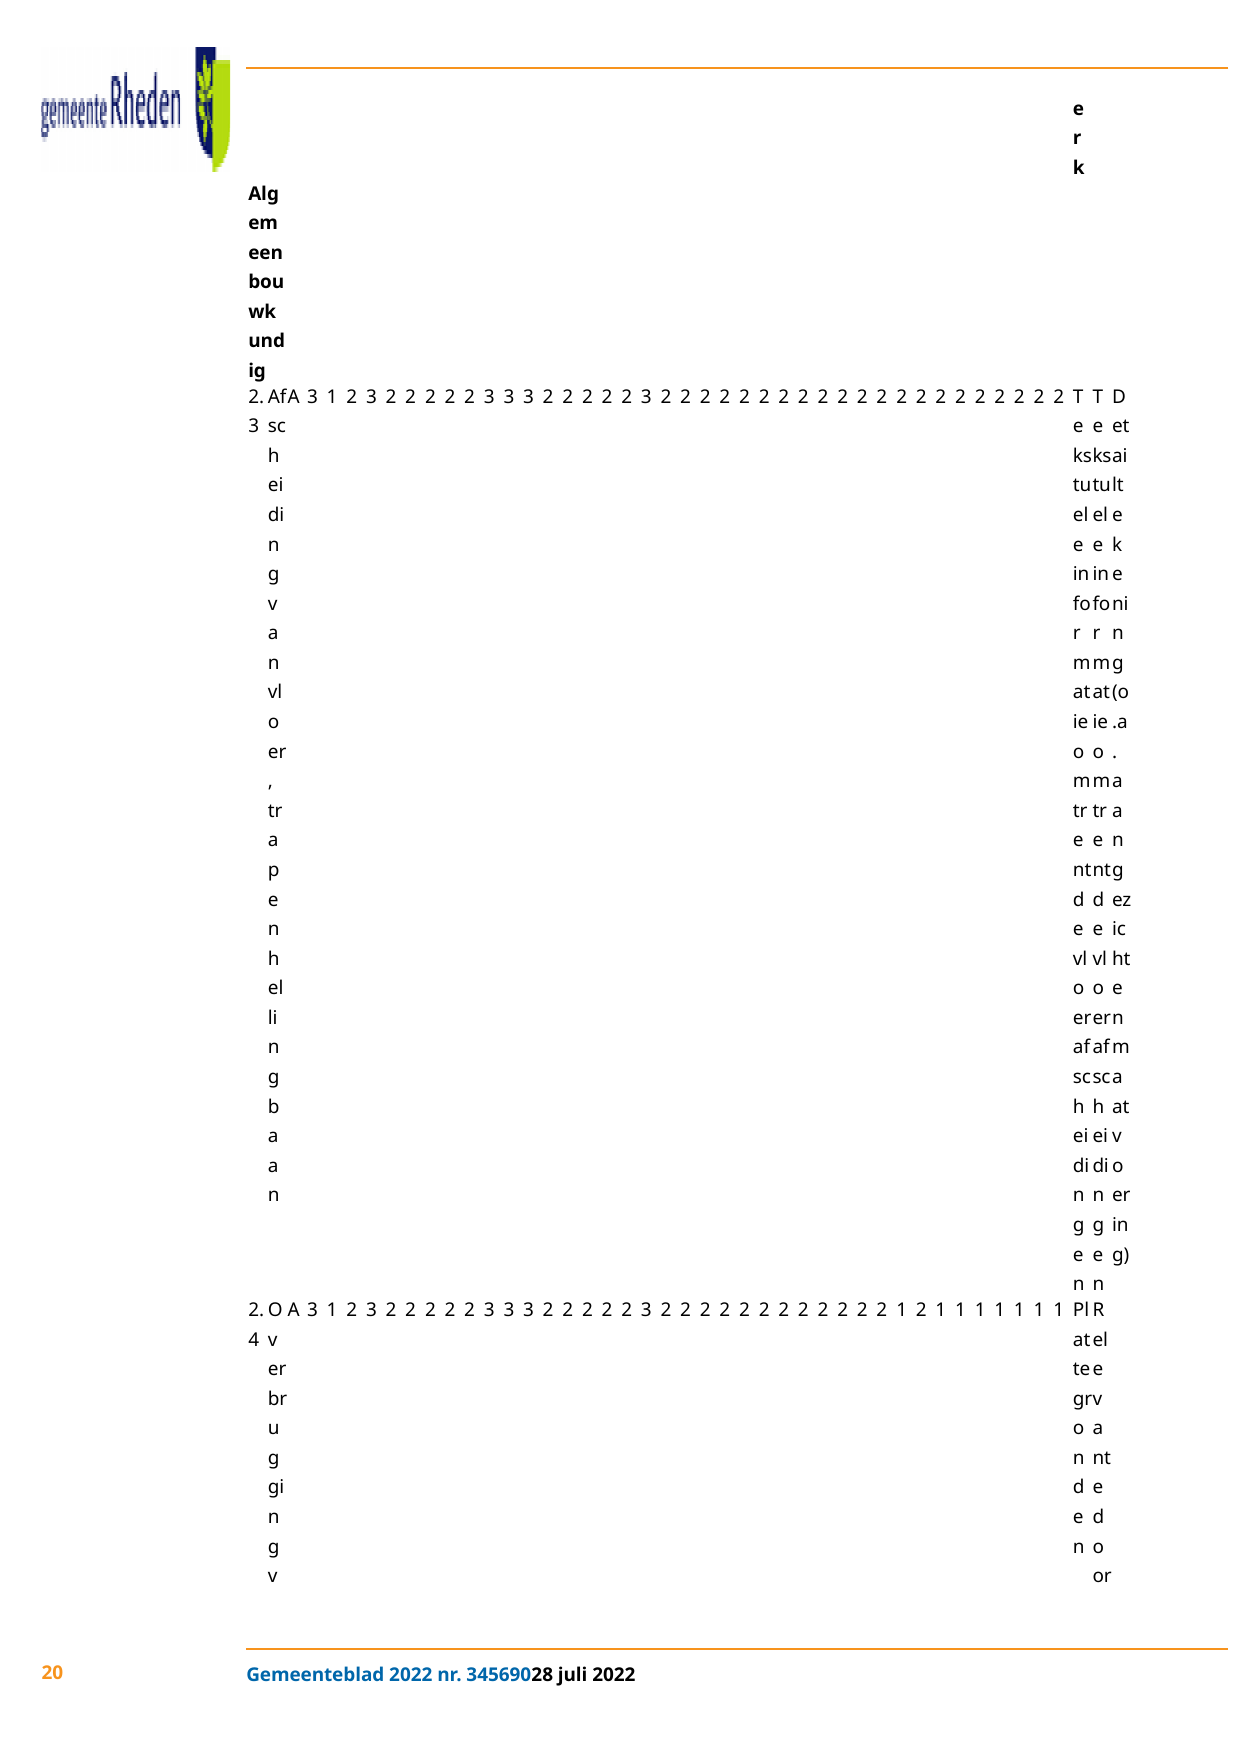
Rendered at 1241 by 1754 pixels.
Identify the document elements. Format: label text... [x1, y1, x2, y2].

table_cell 2 [582, 1296, 601, 1588]
table_cell 2 [464, 383, 483, 1296]
table_cell [366, 95, 385, 180]
table_cell 2 [896, 383, 916, 1296]
table_cell 2 [837, 383, 857, 1296]
table_cell 2 [916, 383, 935, 1296]
table_cell 3 [503, 383, 523, 1296]
table_cell [935, 95, 955, 180]
table_cell [385, 180, 405, 383]
table_cell [700, 180, 719, 383]
table_cell 2 [857, 383, 876, 1296]
table_cell 2 [916, 1296, 935, 1588]
table_cell 3 [641, 383, 660, 1296]
table_cell 2 [778, 1296, 798, 1588]
table_cell [405, 95, 425, 180]
table_cell 2 [621, 1296, 641, 1588]
table_cell [523, 180, 542, 383]
table_cell [1112, 1296, 1132, 1588]
table_cell Overbrugging v [268, 1296, 287, 1588]
table_cell [385, 95, 405, 180]
table_cell [837, 95, 857, 180]
table_cell [444, 180, 464, 383]
table_cell 3 [484, 383, 503, 1296]
table_cell 1 [935, 1296, 955, 1588]
table_cell [759, 180, 778, 383]
table_cell 2 [680, 1296, 699, 1588]
table_cell [562, 180, 582, 383]
table_cell [876, 95, 896, 180]
table_cell [739, 180, 758, 383]
table_cell 3 [307, 383, 326, 1296]
table_cell [857, 95, 876, 180]
table_cell [543, 95, 562, 180]
table_cell 2 [1014, 383, 1033, 1296]
table_cell 1 [1033, 1296, 1053, 1588]
table_cell [719, 95, 739, 180]
table_cell 2 [562, 1296, 582, 1588]
table_cell [798, 95, 817, 180]
table_cell 1 [896, 1296, 916, 1588]
table_cell [955, 180, 974, 383]
table_cell [287, 95, 307, 180]
table_cell [660, 95, 680, 180]
table_cell 3 [523, 1296, 542, 1588]
table_cell Algemeen bouwkundig [248, 180, 287, 383]
table_cell 2 [621, 383, 641, 1296]
table_cell [916, 95, 935, 180]
table_cell 2 [425, 383, 444, 1296]
table_cell [405, 180, 425, 383]
table_cell 2 [798, 383, 817, 1296]
table_cell 2 [582, 383, 601, 1296]
table_cell [248, 95, 268, 180]
table_cell 2 [543, 383, 562, 1296]
table_cell Afscheiding van vloer, trap en hellingbaan [268, 383, 287, 1296]
table_cell [641, 180, 660, 383]
table_cell 2 [818, 383, 837, 1296]
table_cell [975, 180, 994, 383]
table_cell [935, 180, 955, 383]
table_cell [798, 180, 817, 383]
table_cell 2 [759, 1296, 778, 1588]
table_cell [719, 180, 739, 383]
table_cell [425, 180, 444, 383]
table_cell [818, 95, 837, 180]
table_cell [739, 95, 758, 180]
table_cell 1 [1014, 1296, 1033, 1588]
table_cell 2 [385, 383, 405, 1296]
table_cell [484, 180, 503, 383]
table_cell 3 [503, 1296, 523, 1588]
table_cell [621, 95, 641, 180]
table_cell 1 [326, 383, 346, 1296]
table_cell [464, 180, 483, 383]
table_cell [346, 180, 366, 383]
table_cell Detailtekening (o.a. aangezicht en maatvoering) [1112, 383, 1132, 1296]
table_cell 2 [876, 383, 896, 1296]
table_cell 2 [464, 1296, 483, 1588]
table_cell [641, 95, 660, 180]
table_cell 2 [601, 1296, 621, 1588]
table_cell [955, 95, 974, 180]
table_cell 3 [523, 383, 542, 1296]
table_cell [326, 95, 346, 180]
table_cell A [287, 383, 307, 1296]
table_cell [1073, 180, 1092, 383]
table_cell 2 [562, 383, 582, 1296]
table_cell [601, 180, 621, 383]
table_cell 1 [1053, 1296, 1073, 1588]
table_cell A [287, 1296, 307, 1588]
table_cell [1112, 95, 1132, 180]
table_cell [1053, 180, 1073, 383]
table_cell [366, 180, 385, 383]
table_cell erk [1073, 95, 1092, 180]
table_cell [268, 95, 287, 180]
table_cell [1112, 180, 1132, 383]
table_cell 2 [660, 1296, 680, 1588]
table_cell [503, 180, 523, 383]
table_cell 2 [543, 1296, 562, 1588]
table_cell [582, 95, 601, 180]
table_cell [346, 95, 366, 180]
table_cell [1132, 1296, 1152, 1588]
table_cell 2 [818, 1296, 837, 1588]
table_cell 2 [719, 383, 739, 1296]
table_cell [876, 180, 896, 383]
table_cell 2 [1053, 383, 1073, 1296]
table_cell [778, 95, 798, 180]
table_cell [896, 95, 916, 180]
table_cell [1014, 180, 1033, 383]
table_cell 2 [346, 1296, 366, 1588]
table_cell 2 [739, 1296, 758, 1588]
table_cell [778, 180, 798, 383]
table_cell [759, 95, 778, 180]
table_cell [1033, 180, 1053, 383]
table_cell 2 [876, 1296, 896, 1588]
table_cell 2 [935, 383, 955, 1296]
table_cell [1014, 95, 1033, 180]
table_cell 2 [1033, 383, 1053, 1296]
table_cell 2 [857, 1296, 876, 1588]
table_cell [818, 180, 837, 383]
table_cell Plattegronden [1073, 1296, 1092, 1588]
table_cell 2 [601, 383, 621, 1296]
table_cell 2.3 [248, 383, 268, 1296]
table_cell [523, 95, 542, 180]
table_cell 2 [837, 1296, 857, 1588]
table_cell [1132, 180, 1152, 383]
table_cell [562, 95, 582, 180]
table_cell [425, 95, 444, 180]
table_cell [582, 180, 601, 383]
table_cell [700, 95, 719, 180]
table_cell [307, 95, 326, 180]
table_cell 2 [994, 383, 1014, 1296]
table_cell 2 [405, 1296, 425, 1588]
table_cell 3 [641, 1296, 660, 1588]
table_cell 2 [700, 1296, 719, 1588]
table_cell 3 [307, 1296, 326, 1588]
picture [41, 47, 231, 172]
table_cell 2 [739, 383, 758, 1296]
table_cell [857, 180, 876, 383]
table_cell [601, 95, 621, 180]
table_cell [994, 95, 1014, 180]
table_cell [326, 180, 346, 383]
table_cell 2 [778, 383, 798, 1296]
table_cell Relevante door- [1092, 1296, 1112, 1588]
table_cell [975, 95, 994, 180]
table_cell 2 [425, 1296, 444, 1588]
table_cell [621, 180, 641, 383]
table_cell [1092, 180, 1112, 383]
table_cell 2 [955, 383, 974, 1296]
table_cell [680, 95, 699, 180]
table_cell 2 [700, 383, 719, 1296]
table_cell 1 [326, 1296, 346, 1588]
table_cell [680, 180, 699, 383]
table_cell [444, 95, 464, 180]
table_cell 2 [444, 1296, 464, 1588]
table_cell [307, 180, 326, 383]
table_cell 1 [994, 1296, 1014, 1588]
table_cell 2 [660, 383, 680, 1296]
table_cell [543, 180, 562, 383]
table_cell [896, 180, 916, 383]
table_cell Tekstuele informatie omtrent de vloerafscheidingen [1092, 383, 1112, 1296]
table_cell [484, 95, 503, 180]
table_cell 1 [955, 1296, 974, 1588]
table_cell 2 [346, 383, 366, 1296]
table_cell 2 [975, 383, 994, 1296]
table_cell 2 [444, 383, 464, 1296]
table_cell 2 [798, 1296, 817, 1588]
table_cell 2 [385, 1296, 405, 1588]
table_cell 3 [366, 1296, 385, 1588]
table_cell [1132, 95, 1152, 180]
table_cell 3 [484, 1296, 503, 1588]
table_cell 2.4 [248, 1296, 268, 1588]
table_cell 2 [759, 383, 778, 1296]
table_cell [287, 180, 307, 383]
table_cell 1 [975, 1296, 994, 1588]
table_cell [1132, 383, 1152, 1296]
table_cell [1092, 95, 1112, 180]
table_cell 3 [366, 383, 385, 1296]
table_cell [660, 180, 680, 383]
table_cell [837, 180, 857, 383]
table_cell [994, 180, 1014, 383]
table_cell [464, 95, 483, 180]
table_cell 2 [719, 1296, 739, 1588]
table_cell Tekstuele informatie omtrent de vloerafscheidingen [1073, 383, 1092, 1296]
table_cell [503, 95, 523, 180]
table_cell [916, 180, 935, 383]
table_cell 2 [680, 383, 699, 1296]
table_cell 2 [405, 383, 425, 1296]
table_cell [1053, 95, 1073, 180]
table_cell [1033, 95, 1053, 180]
